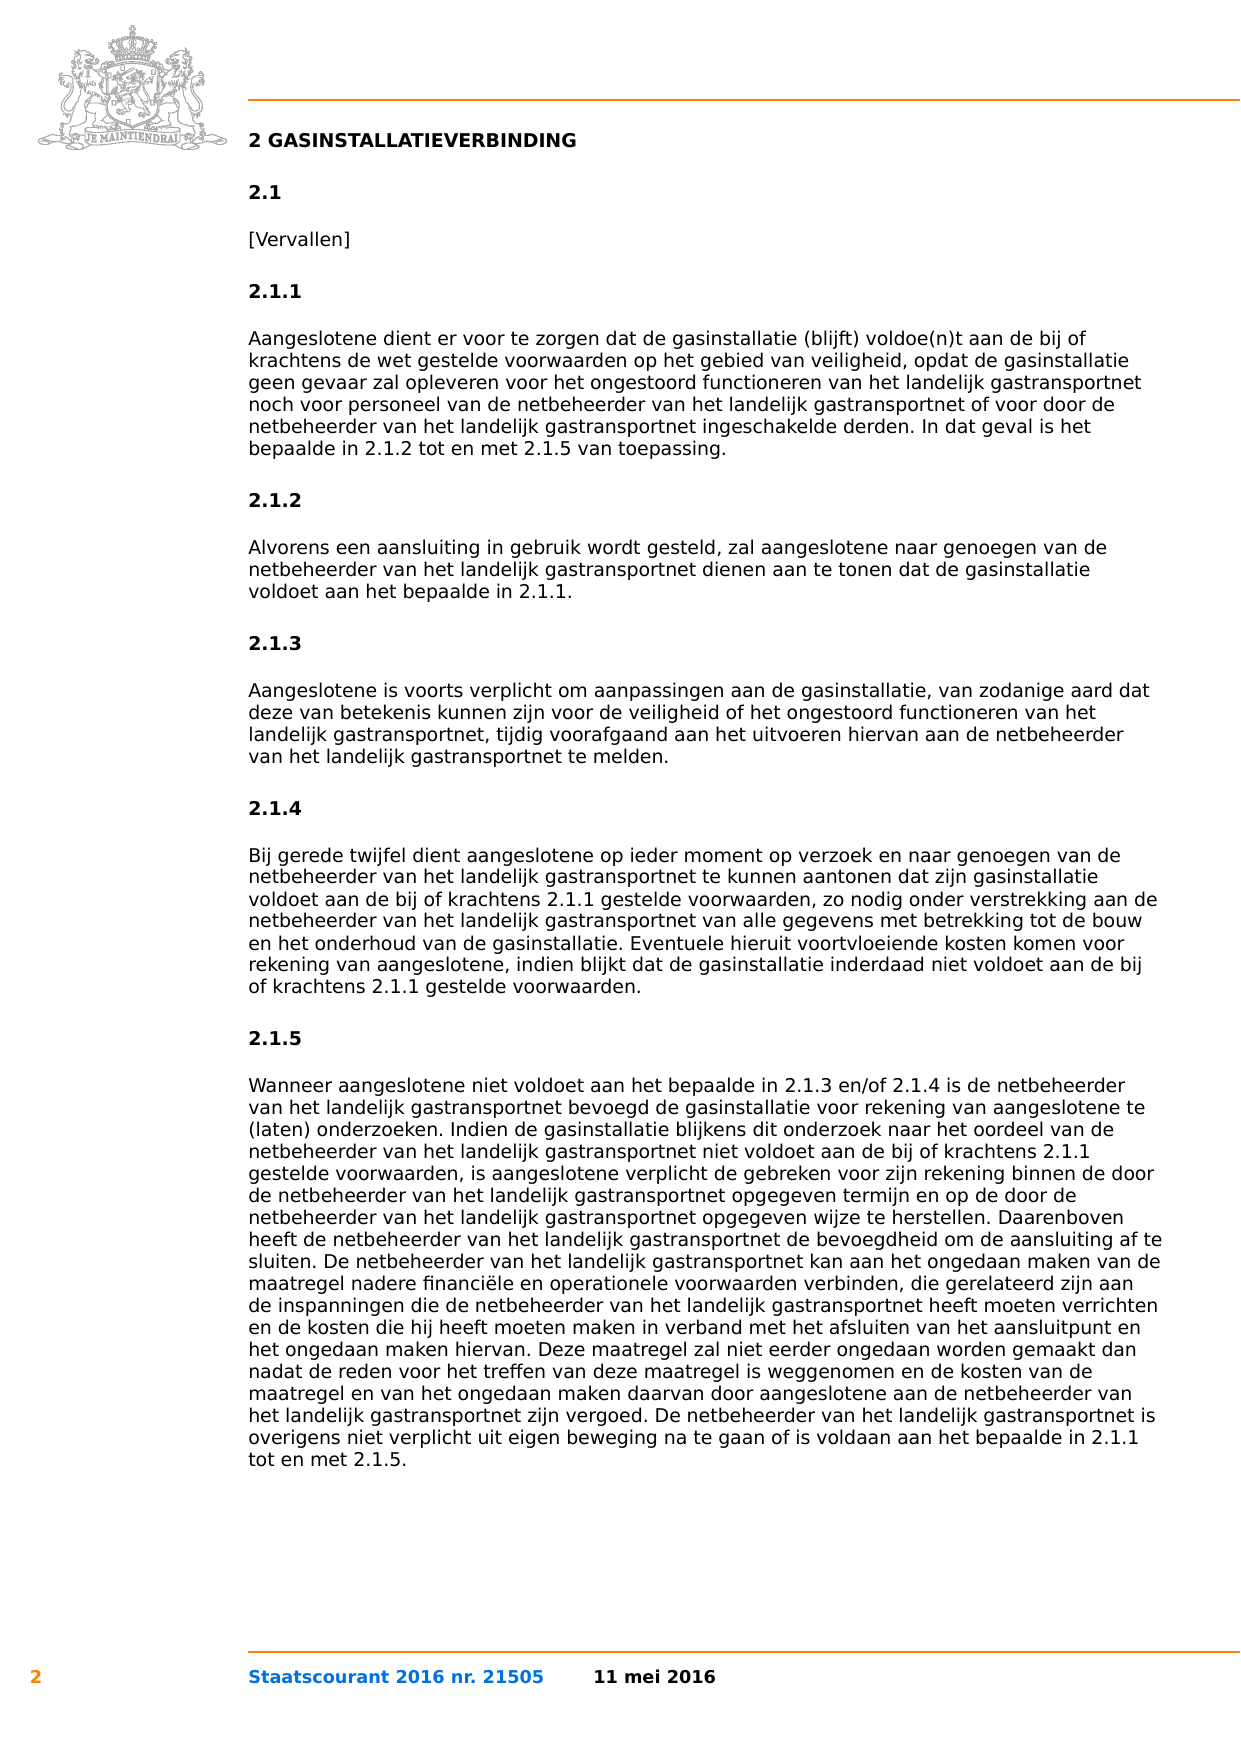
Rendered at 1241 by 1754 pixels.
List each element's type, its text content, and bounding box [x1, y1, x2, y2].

subtitle 2.1.4 [248, 797, 1163, 819]
subtitle 2.1.5 [248, 1028, 1163, 1050]
subtitle 2 GASINSTALLATIEVERBINDING [248, 130, 1163, 152]
text Bij gerede twijfel dient aangeslotene op ieder moment op verzoek en naar genoegen van de netbeheerder van het landelijk gastransportnet te kunnen aantonen dat zijn gasinstallatie voldoet aan de bij of krachtens 2.1.1 gestelde voorwaarden, zo nodig onder verstrekking aan de netbeheerder van het landelijk gastransportnet van alle gegevens met betrekking tot de bouw en het onderhoud van de gasinstallatie. Eventuele hieruit voortvloeiende kosten komen voor rekening van aangeslotene, indien blijkt dat de gasinstallatie inderdaad niet voldoet aan de bij of krachtens 2.1.1 gestelde voorwaarden. [248, 844, 1163, 998]
picture [38, 25, 227, 150]
subtitle 2.1 [248, 182, 1163, 204]
subtitle 2.1.2 [248, 490, 1163, 512]
subtitle 2.1.1 [248, 281, 1163, 303]
text Aangeslotene dient er voor te zorgen dat de gasinstallatie (blijft) voldoe(n)t aan de bij of krachtens de wet gestelde voorwaarden op het gebied van veiligheid, opdat de gasinstallatie geen gevaar zal opleveren voor het ongestoord functioneren van het landelijk gastransportnet noch voor personeel van de netbeheerder van het landelijk gastransportnet of voor door de netbeheerder van het landelijk gastransportnet ingeschakelde derden. In dat geval is het bepaalde in 2.1.2 tot en met 2.1.5 van toepassing. [248, 328, 1163, 460]
text Alvorens een aansluiting in gebruik wordt gesteld, zal aangeslotene naar genoegen van de netbeheerder van het landelijk gastransportnet dienen aan te tonen dat de gasinstallatie voldoet aan het bepaalde in 2.1.1. [248, 537, 1163, 603]
text [Vervallen] [248, 229, 1163, 251]
subtitle 2.1.3 [248, 633, 1163, 654]
text Aangeslotene is voorts verplicht om aanpassingen aan de gasinstallatie, van zodanige aard dat deze van betekenis kunnen zijn voor de veiligheid of het ongestoord functioneren van het landelijk gastransportnet, tijdig voorafgaand aan het uitvoeren hiervan aan de netbeheerder van het landelijk gastransportnet te melden. [248, 679, 1163, 767]
text Wanneer aangeslotene niet voldoet aan het bepaalde in 2.1.3 en/of 2.1.4 is de netbeheerder van het landelijk gastransportnet bevoegd de gasinstallatie voor rekening van aangeslotene te (laten) onderzoeken. Indien de gasinstallatie blijkens dit onderzoek naar het oordeel van de netbeheerder van het landelijk gastransportnet niet voldoet aan de bij of krachtens 2.1.1 gestelde voorwaarden, is aangeslotene verplicht de gebreken voor zijn rekening binnen de door de netbeheerder van het landelijk gastransportnet opgegeven termijn en op de door de netbeheerder van het landelijk gastransportnet opgegeven wijze te herstellen. Daarenboven heeft de netbeheerder van het landelijk gastransportnet de bevoegdheid om de aansluiting af te sluiten. De netbeheerder van het landelijk gastransportnet kan aan het ongedaan maken van de maatregel nadere financiële en operationele voorwaarden verbinden, die gerelateerd zijn aan de inspanningen die de netbeheerder van het landelijk gastransportnet heeft moeten verrichten en de kosten die hij heeft moeten maken in verband met het afsluiten van het aansluitpunt en het ongedaan maken hiervan. Deze maatregel zal niet eerder ongedaan worden gemaakt dan nadat de reden voor het treffen van deze maatregel is weggenomen en de kosten van de maatregel en van het ongedaan maken daarvan door aangeslotene aan de netbeheerder van het landelijk gastransportnet zijn vergoed. De netbeheerder van het landelijk gastransportnet is overigens niet verplicht uit eigen beweging na te gaan of is voldaan aan het bepaalde in 2.1.1 tot en met 2.1.5. [248, 1075, 1163, 1471]
